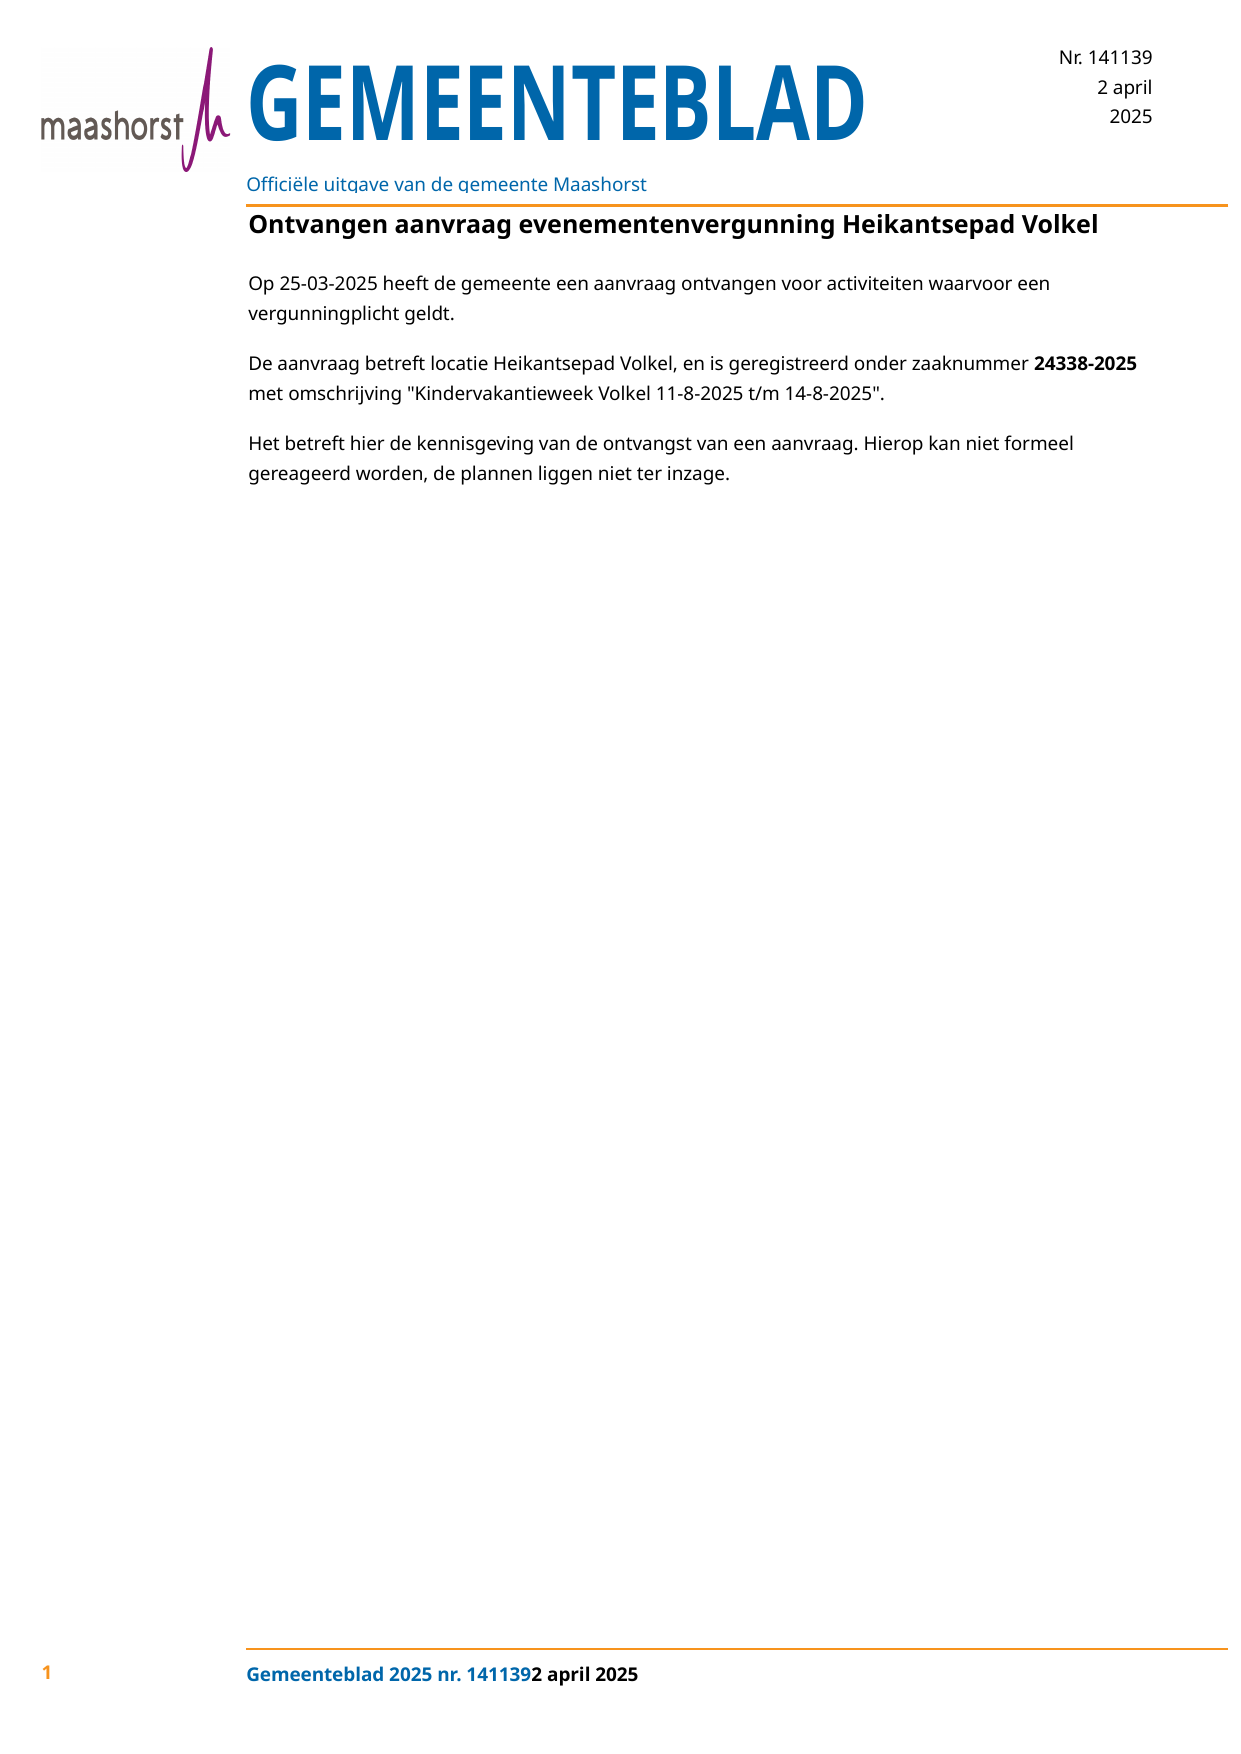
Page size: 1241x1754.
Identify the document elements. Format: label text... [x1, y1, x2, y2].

picture [41, 47, 231, 172]
text De aanvraag betreft locatie Heikantsepad Volkel, en is geregistreerd onder zaaknummer 24338-2025 met omschrijving "Kindervakantieweek Volkel 11-8-2025 t/m 14-8-2025". [248, 350, 1152, 406]
text Het betreft hier de kennisgeving van de ontvangst van een aanvraag. Hierop kan niet formeel gereageerd worden, de plannen liggen niet ter inzage. [248, 430, 1152, 486]
text Op 25-03-2025 heeft de gemeente een aanvraag ontvangen voor activiteiten waarvoor een vergunningplicht geldt. [248, 270, 1152, 326]
text Ontvangen aanvraag evenementenvergunning Heikantsepad Volkel [248, 207, 1152, 241]
